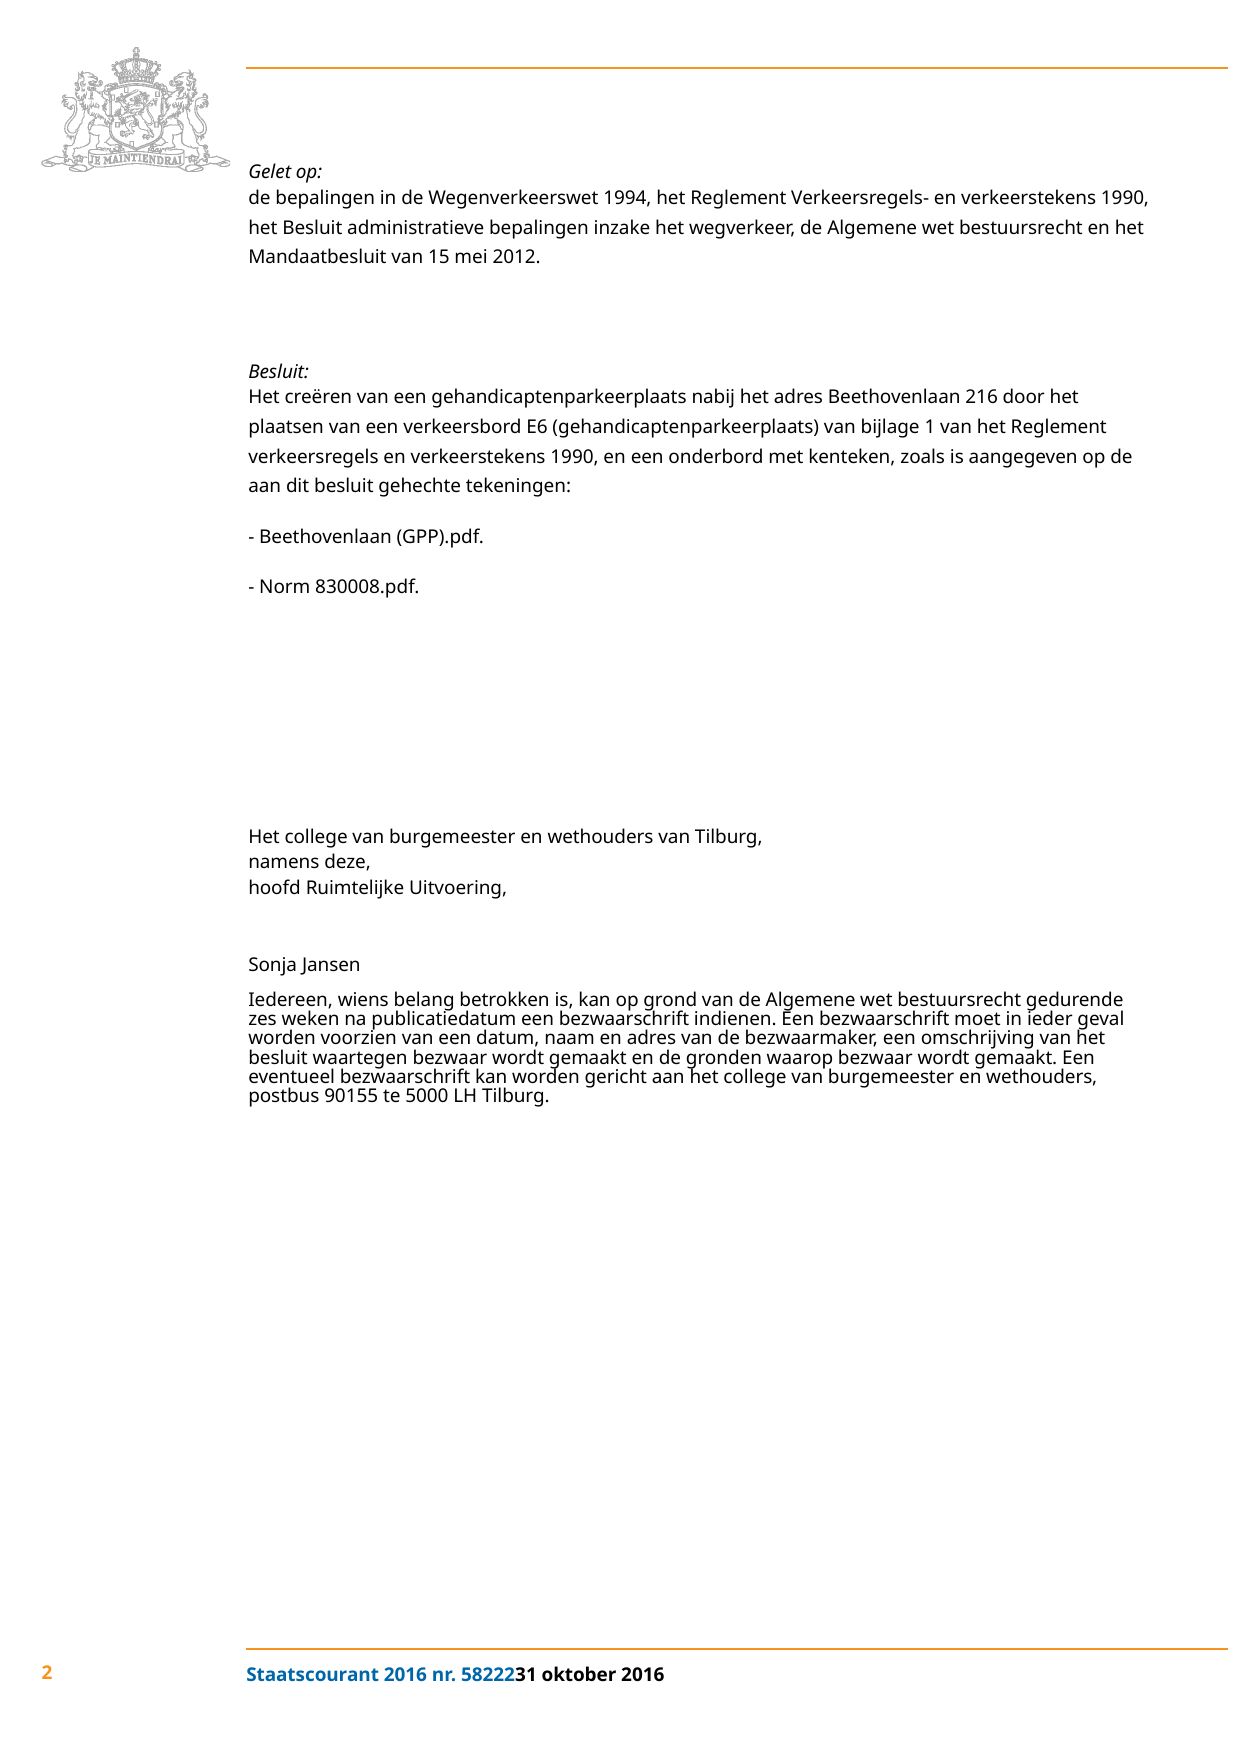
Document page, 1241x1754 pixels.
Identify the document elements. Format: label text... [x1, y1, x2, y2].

text de bepalingen in de Wegenverkeerswet 1994, het Reglement Verkeersregels- en verkeerstekens 1990, het Besluit administratieve bepalingen inzake het wegverkeer, de Algemene wet bestuursrecht en het Mandaatbesluit van 15 mei 2012. [248, 184, 1152, 269]
text hoofd Ruimtelijke Uitvoering, [248, 874, 1152, 900]
text Sonja Jansen [248, 951, 1152, 977]
picture [41, 47, 231, 172]
text Besluit: [248, 358, 1152, 384]
text Het creëren van een gehandicaptenparkeerplaats nabij het adres Beethovenlaan 216 door het plaatsen van een verkeersbord E6 (gehandicaptenparkeerplaats) van bijlage 1 van het Reglement verkeersregels en verkeerstekens 1990, en een onderbord met kenteken, zoals is aangegeven op de aan dit besluit gehechte tekeningen: [248, 384, 1152, 498]
text Gelet op: [248, 159, 1152, 184]
text Het college van burgemeester en wethouders van Tilburg, [248, 823, 1152, 848]
text - Beethovenlaan (GPP).pdf. [248, 523, 1152, 549]
text namens deze, [248, 848, 1152, 874]
text Iedereen, wiens belang betrokken is, kan op grond van de Algemene wet bestuursrecht gedurende zes weken na publicatiedatum een bezwaarschrift indienen. Een bezwaarschrift moet in ieder geval worden voorzien van een datum, naam en adres van de bezwaarmaker, een omschrijving van het besluit waartegen bezwaar wordt gemaakt en de gronden waarop bezwaar wordt gemaakt. Een eventueel bezwaarschrift kan worden gericht aan het college van burgemeester en wethouders, postbus 90155 te 5000 LH Tilburg. [248, 991, 1152, 1106]
text - Norm 830008.pdf. [248, 573, 1152, 599]
